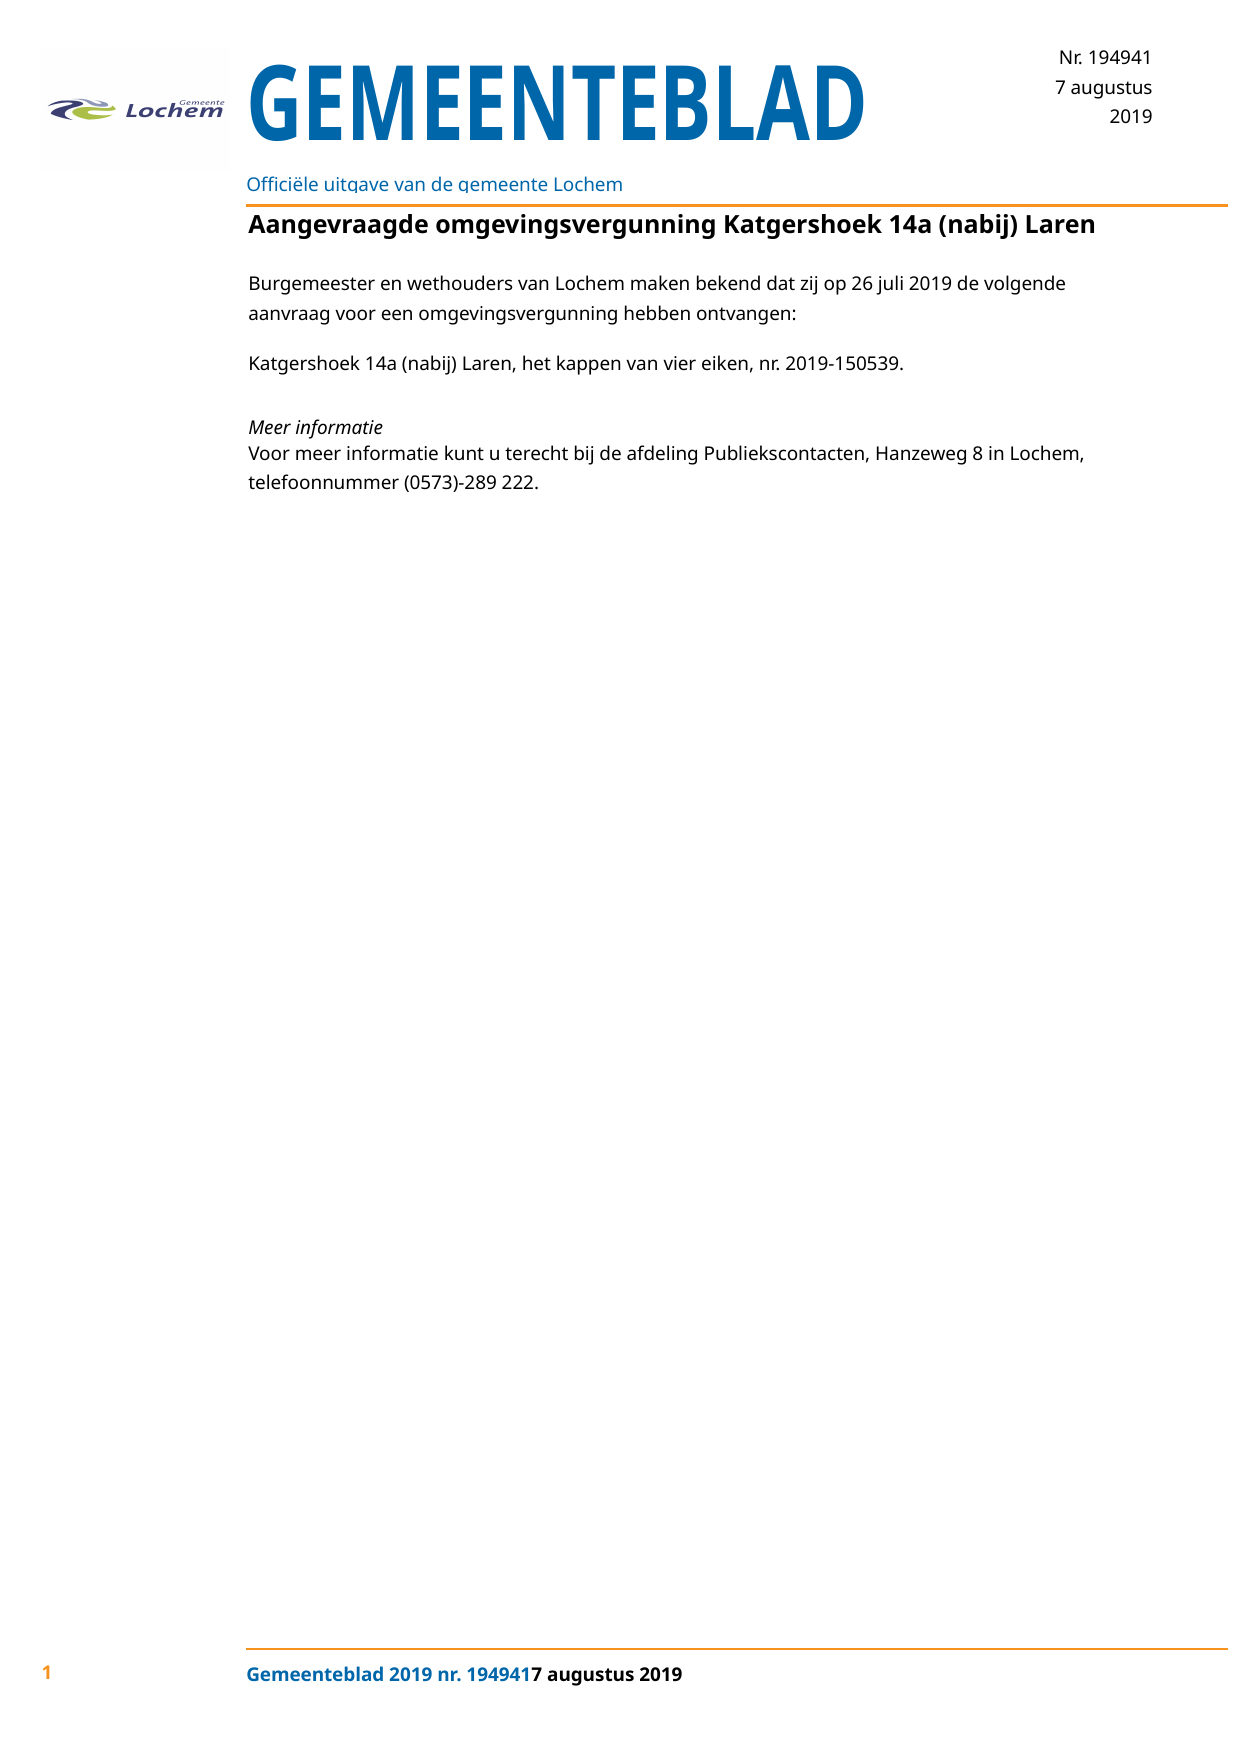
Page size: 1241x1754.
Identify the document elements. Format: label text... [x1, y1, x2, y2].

text Aangevraagde omgevingsvergunning Katgershoek 14a (nabij) Laren [248, 207, 1152, 241]
text Voor meer informatie kunt u terecht bij de afdeling Publiekscontacten, Hanzeweg 8 in Lochem, telefoonnummer (0573)-289 222. [248, 440, 1152, 495]
text Katgershoek 14a (nabij) Laren, het kappen van vier eiken, nr. 2019-150539. [248, 350, 1152, 376]
text Meer informatie [248, 414, 1152, 440]
text Burgemeester en wethouders van Lochem maken bekend dat zij op 26 juli 2019 de volgende aanvraag voor een omgevingsvergunning hebben ontvangen: [248, 270, 1152, 326]
picture [41, 47, 231, 172]
